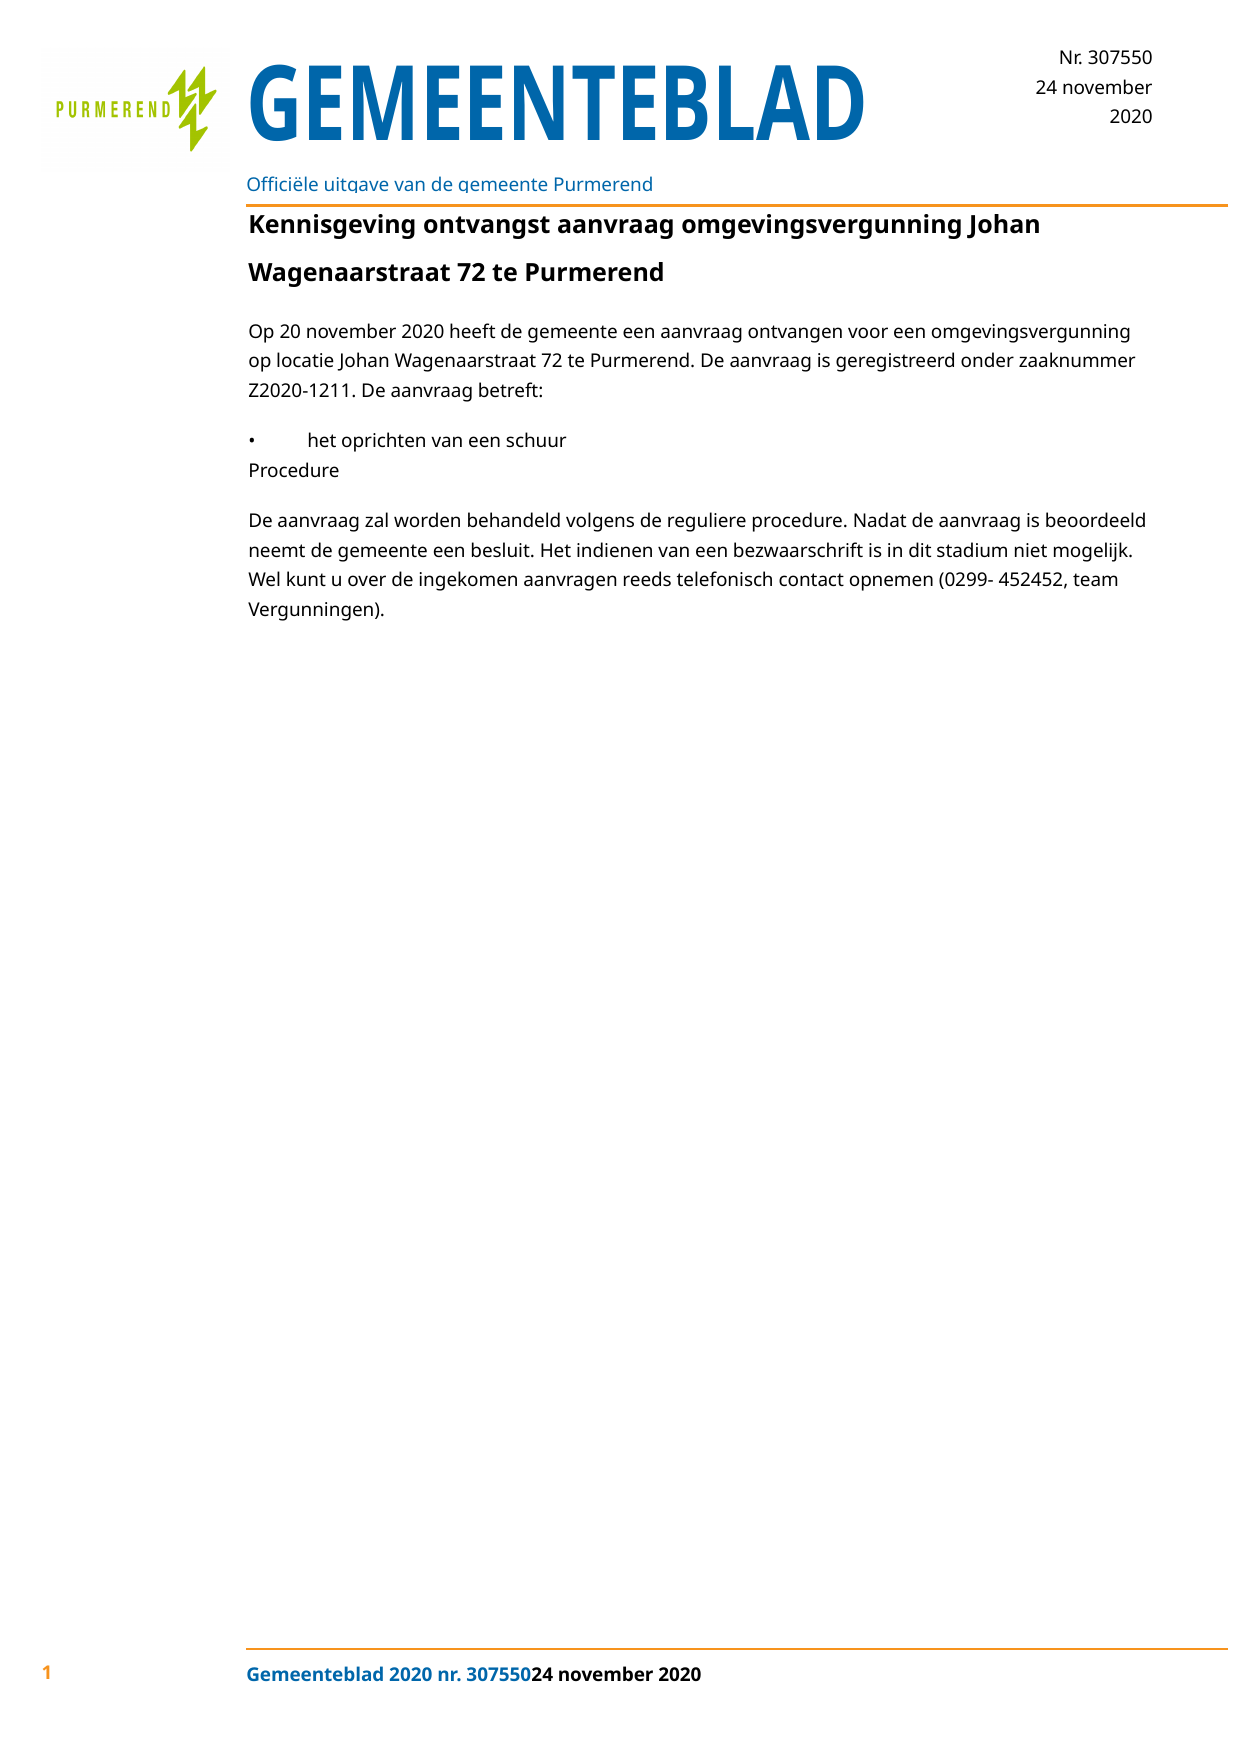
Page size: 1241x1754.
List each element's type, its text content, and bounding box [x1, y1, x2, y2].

picture [41, 47, 231, 172]
text Kennisgeving ontvangst aanvraag omgevingsvergunning Johan Wagenaarstraat 72 te Purmerend [248, 207, 1152, 288]
text Procedure [248, 457, 1152, 483]
text De aanvraag zal worden behandeld volgens de reguliere procedure. Nadat de aanvraag is beoordeeld neemt de gemeente een besluit. Het indienen van een bezwaarschrift is in dit stadium niet mogelijk. Wel kunt u over de ingekomen aanvragen reeds telefonisch contact opnemen (0299- 452452, team Vergunningen). [248, 507, 1152, 622]
text Op 20 november 2020 heeft de gemeente een aanvraag ontvangen voor een omgevingsvergunning op locatie Johan Wagenaarstraat 72 te Purmerend. De aanvraag is geregistreerd onder zaaknummer Z2020-1211. De aanvraag betreft: [248, 318, 1152, 403]
list het oprichten van een schuur [248, 427, 1152, 453]
